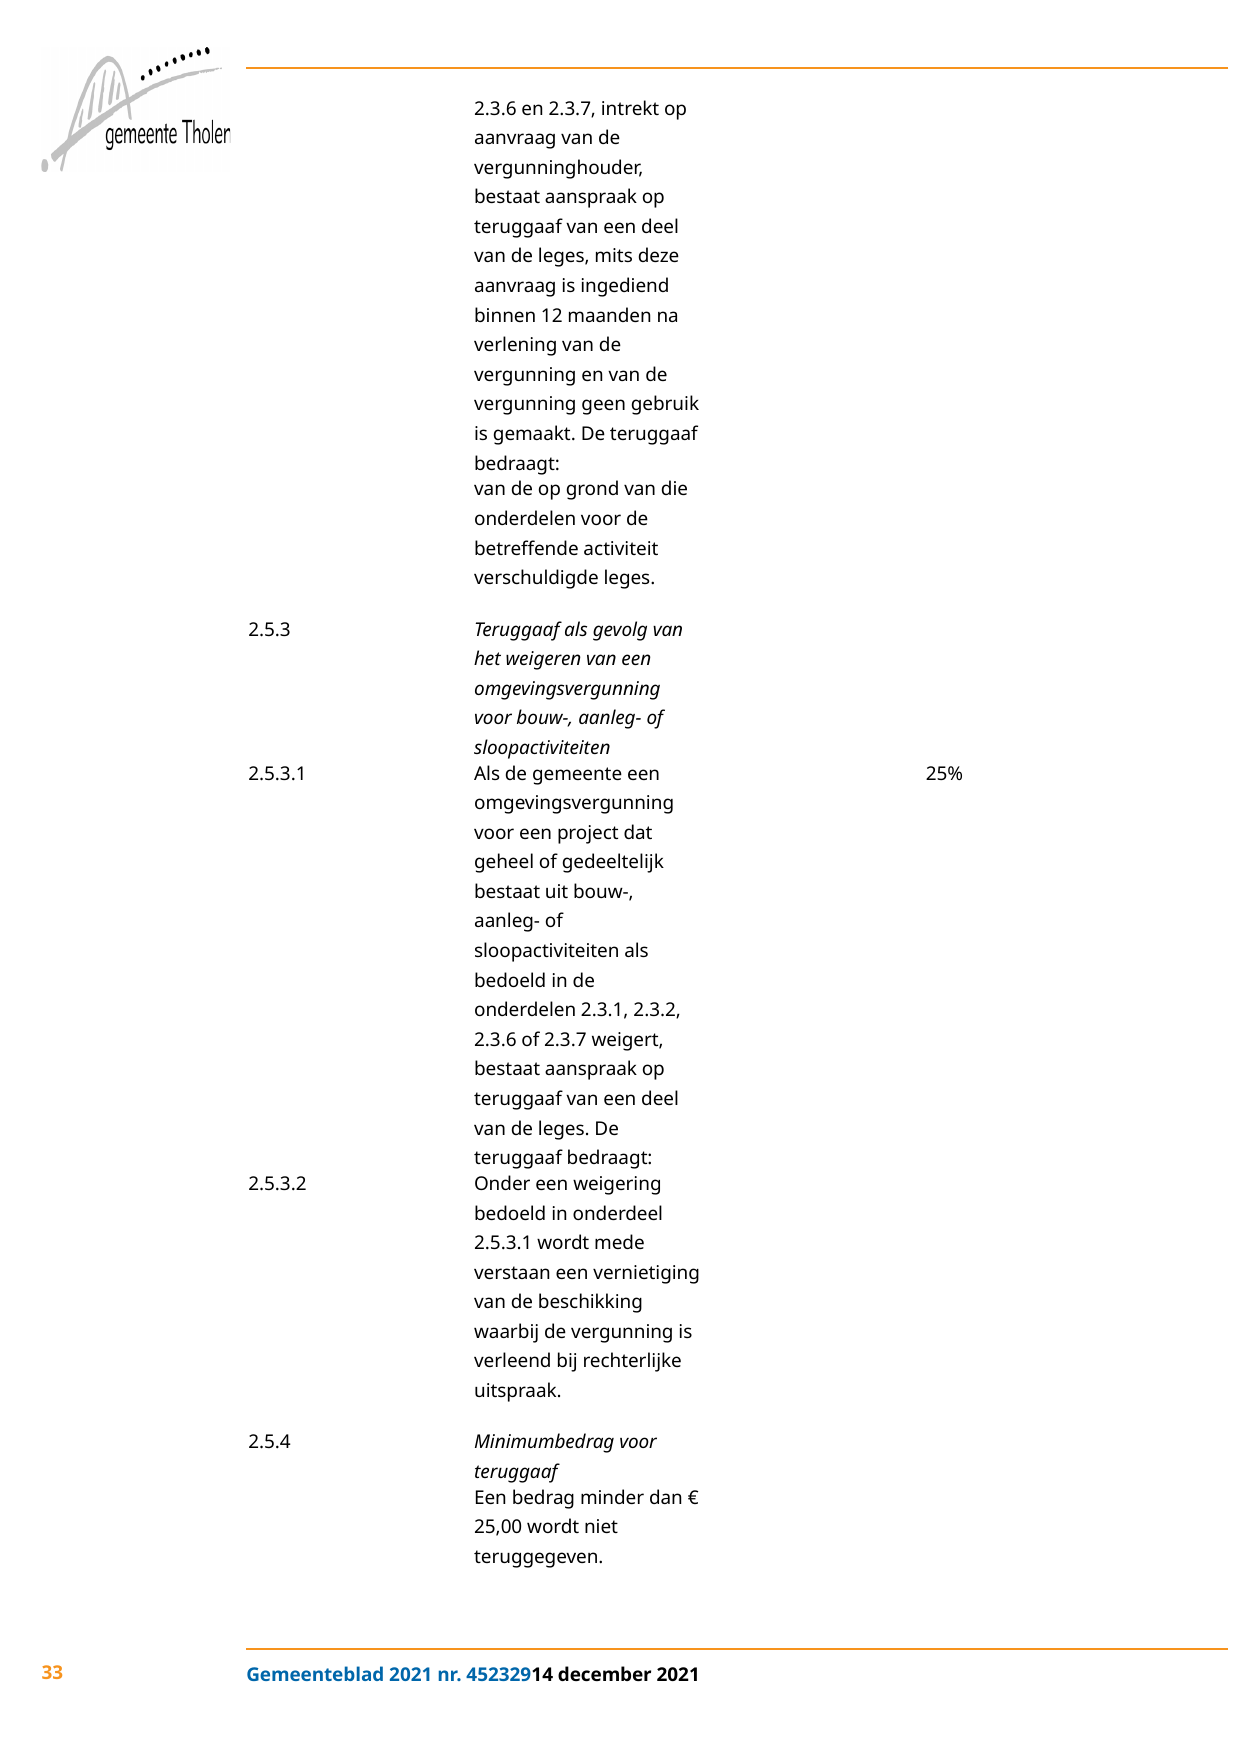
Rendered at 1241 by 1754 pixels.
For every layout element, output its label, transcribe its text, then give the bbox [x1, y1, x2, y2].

table_cell [926, 476, 1152, 590]
table_cell [926, 1484, 1152, 1569]
table_cell [700, 760, 926, 1170]
table_cell [926, 590, 1152, 616]
table_cell Onder een weigering bedoeld in onderdeel 2.5.3.1 wordt mede verstaan een vernietiging van de beschikking waarbij de vergunning is verleend bij rechterlijke uitspraak. [474, 1170, 700, 1403]
table_cell [474, 590, 700, 616]
table_cell [700, 590, 926, 616]
table_cell Als de gemeente een omgevingsvergunning voor een project dat geheel of gedeeltelijk bestaat uit bouw-, aanleg- of sloopactiviteiten als bedoeld in de onderdelen 2.3.1, 2.3.2, 2.3.6 of 2.3.7 weigert, bestaat aanspraak op teruggaaf van een deel van de leges. De teruggaaf bedraagt: [474, 760, 700, 1170]
table_cell 2.5.3.1 [248, 760, 474, 1170]
table_cell [700, 1403, 926, 1429]
table_cell [248, 95, 474, 590]
table_cell [700, 1429, 926, 1484]
table_cell 2.5.3.2 [248, 1170, 474, 1403]
table_cell [474, 1569, 700, 1594]
table_cell Teruggaaf als gevolg van het weigeren van een omgevingsvergunning voor bouw-, aanleg- of sloopactiviteiten [474, 616, 700, 760]
table_cell [700, 1484, 926, 1569]
table_cell [926, 95, 1152, 476]
table_cell van de op grond van die onderdelen voor de betreffende activiteit verschuldigde leges. [474, 476, 700, 590]
table_cell [700, 1170, 926, 1403]
table_cell [926, 1170, 1152, 1403]
table_cell [926, 1403, 1152, 1429]
table_cell [474, 1403, 700, 1429]
table_cell [926, 616, 1152, 760]
table_cell 25% [926, 760, 1152, 1170]
table_cell [248, 1569, 474, 1594]
table_cell [926, 1569, 1152, 1594]
table_cell 2.5.4 [248, 1429, 474, 1484]
table_cell 2.3.6 en 2.3.7, intrekt op aanvraag van de vergunninghouder, bestaat aanspraak op teruggaaf van een deel van de leges, mits deze aanvraag is ingediend binnen 12 maanden na verlening van de vergunning en van de vergunning geen gebruik is gemaakt. De teruggaaf bedraagt: [474, 95, 700, 476]
picture [41, 47, 231, 172]
table_cell [700, 1569, 926, 1594]
table_cell [926, 1429, 1152, 1484]
table_cell [700, 95, 926, 476]
table_cell [248, 1484, 474, 1569]
table_cell Minimumbedrag voor teruggaaf [474, 1429, 700, 1484]
table_cell [700, 616, 926, 760]
table_cell [248, 1403, 474, 1429]
table_cell [248, 590, 474, 616]
table_cell [700, 476, 926, 590]
table_cell 2.5.3 [248, 616, 474, 760]
table_cell Een bedrag minder dan € 25,00 wordt niet teruggegeven. [474, 1484, 700, 1569]
